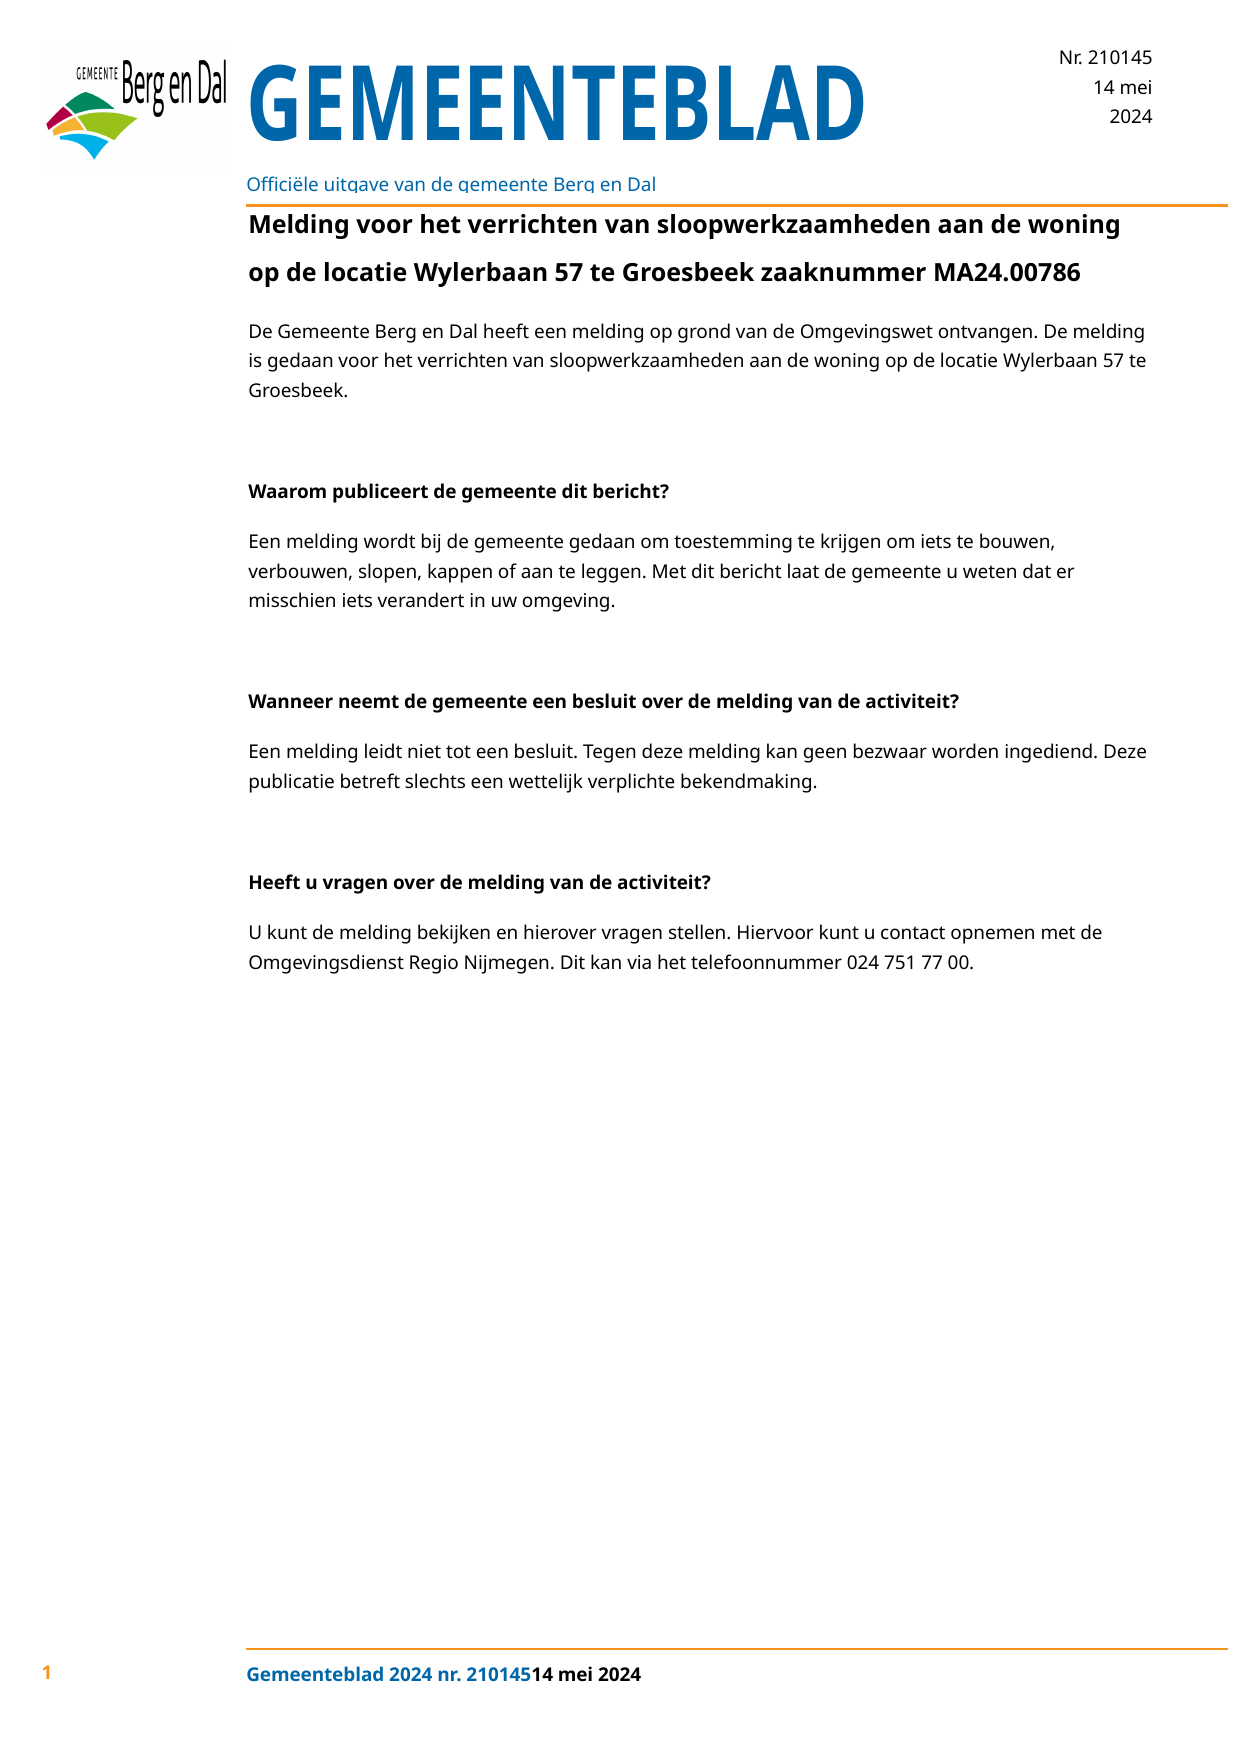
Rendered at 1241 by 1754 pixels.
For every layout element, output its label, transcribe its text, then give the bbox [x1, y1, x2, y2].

text Melding voor het verrichten van sloopwerkzaamheden aan de woning op de locatie Wylerbaan 57 te Groesbeek zaaknummer MA24.00786 [248, 207, 1152, 288]
text Heeft u vragen over de melding van de activiteit? [248, 869, 1152, 895]
text U kunt de melding bekijken en hierover vragen stellen. Hiervoor kunt u contact opnemen met de Omgevingsdienst Regio Nijmegen. Dit kan via het telefoonnummer 024 751 77 00. [248, 919, 1152, 975]
text De Gemeente Berg en Dal heeft een melding op grond van de Omgevingswet ontvangen. De melding is gedaan voor het verrichten van sloopwerkzaamheden aan de woning op de locatie Wylerbaan 57 te Groesbeek. [248, 318, 1152, 403]
text Een melding leidt niet tot een besluit. Tegen deze melding kan geen bezwaar worden ingediend. Deze publicatie betreft slechts een wettelijk verplichte bekendmaking. [248, 739, 1152, 794]
text Waarom publiceert de gemeente dit bericht? [248, 478, 1152, 504]
picture [41, 47, 231, 172]
text Wanneer neemt de gemeente een besluit over de melding van de activiteit? [248, 688, 1152, 714]
text Een melding wordt bij de gemeente gedaan om toestemming te krijgen om iets te bouwen, verbouwen, slopen, kappen of aan te leggen. Met dit bericht laat de gemeente u weten dat er misschien iets verandert in uw omgeving. [248, 528, 1152, 613]
